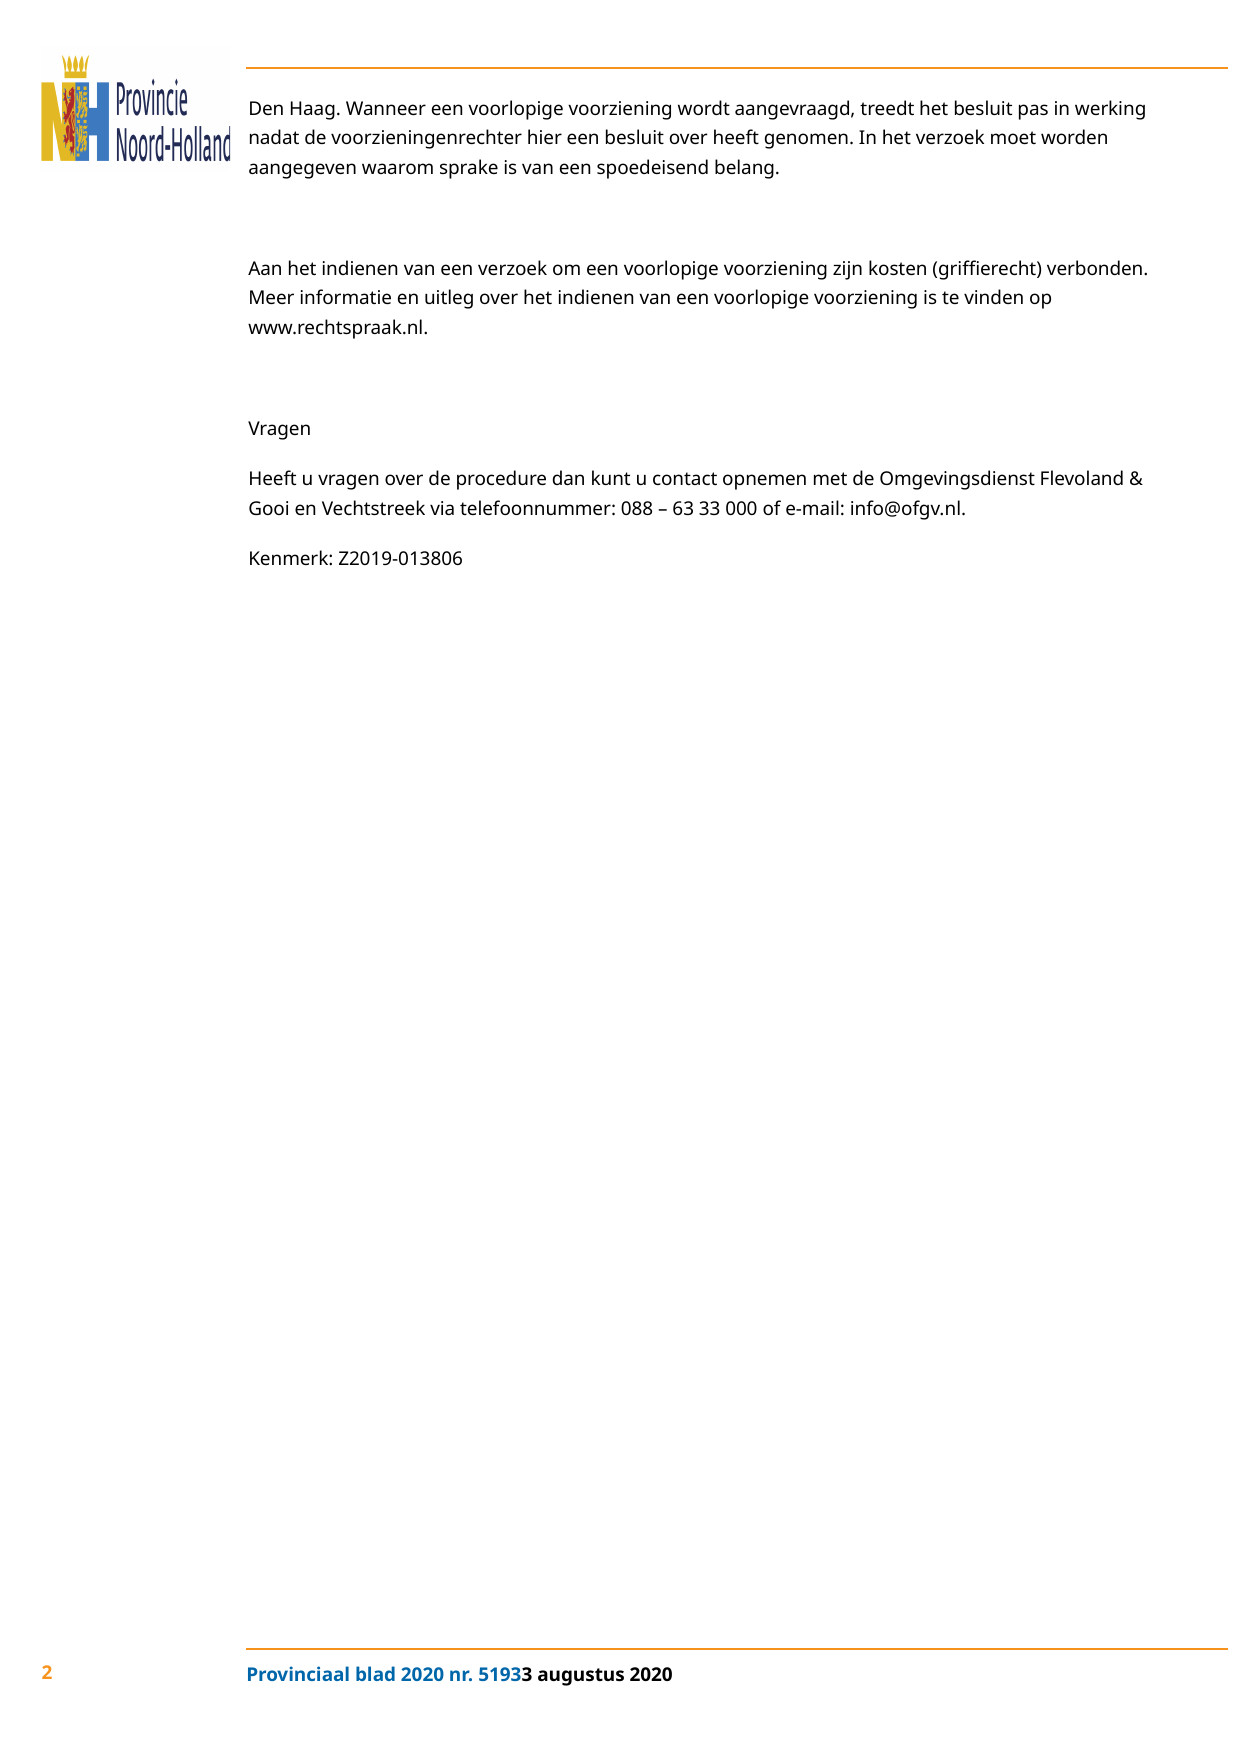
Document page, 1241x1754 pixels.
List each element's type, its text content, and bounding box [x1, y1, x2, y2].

text Kenmerk: Z2019-013806 [248, 545, 1152, 571]
text Aan het indienen van een verzoek om een voorlopige voorziening zijn kosten (griffierecht) verbonden. Meer informatie en uitleg over het indienen van een voorlopige voorziening is te vinden op www.rechtspraak.nl. [248, 255, 1152, 340]
picture [41, 47, 231, 172]
text Den Haag. Wanneer een voorlopige voorziening wordt aangevraagd, treedt het besluit pas in werking nadat de voorzieningenrechter hier een besluit over heeft genomen. In het verzoek moet worden aangegeven waarom sprake is van een spoedeisend belang. [248, 95, 1152, 180]
text Vragen [248, 415, 1152, 441]
text Heeft u vragen over de procedure dan kunt u contact opnemen met de Omgevingsdienst Flevoland & Gooi en Vechtstreek via telefoonnummer: 088 – 63 33 000 of e-mail: info@ofgv.nl. [248, 465, 1152, 521]
